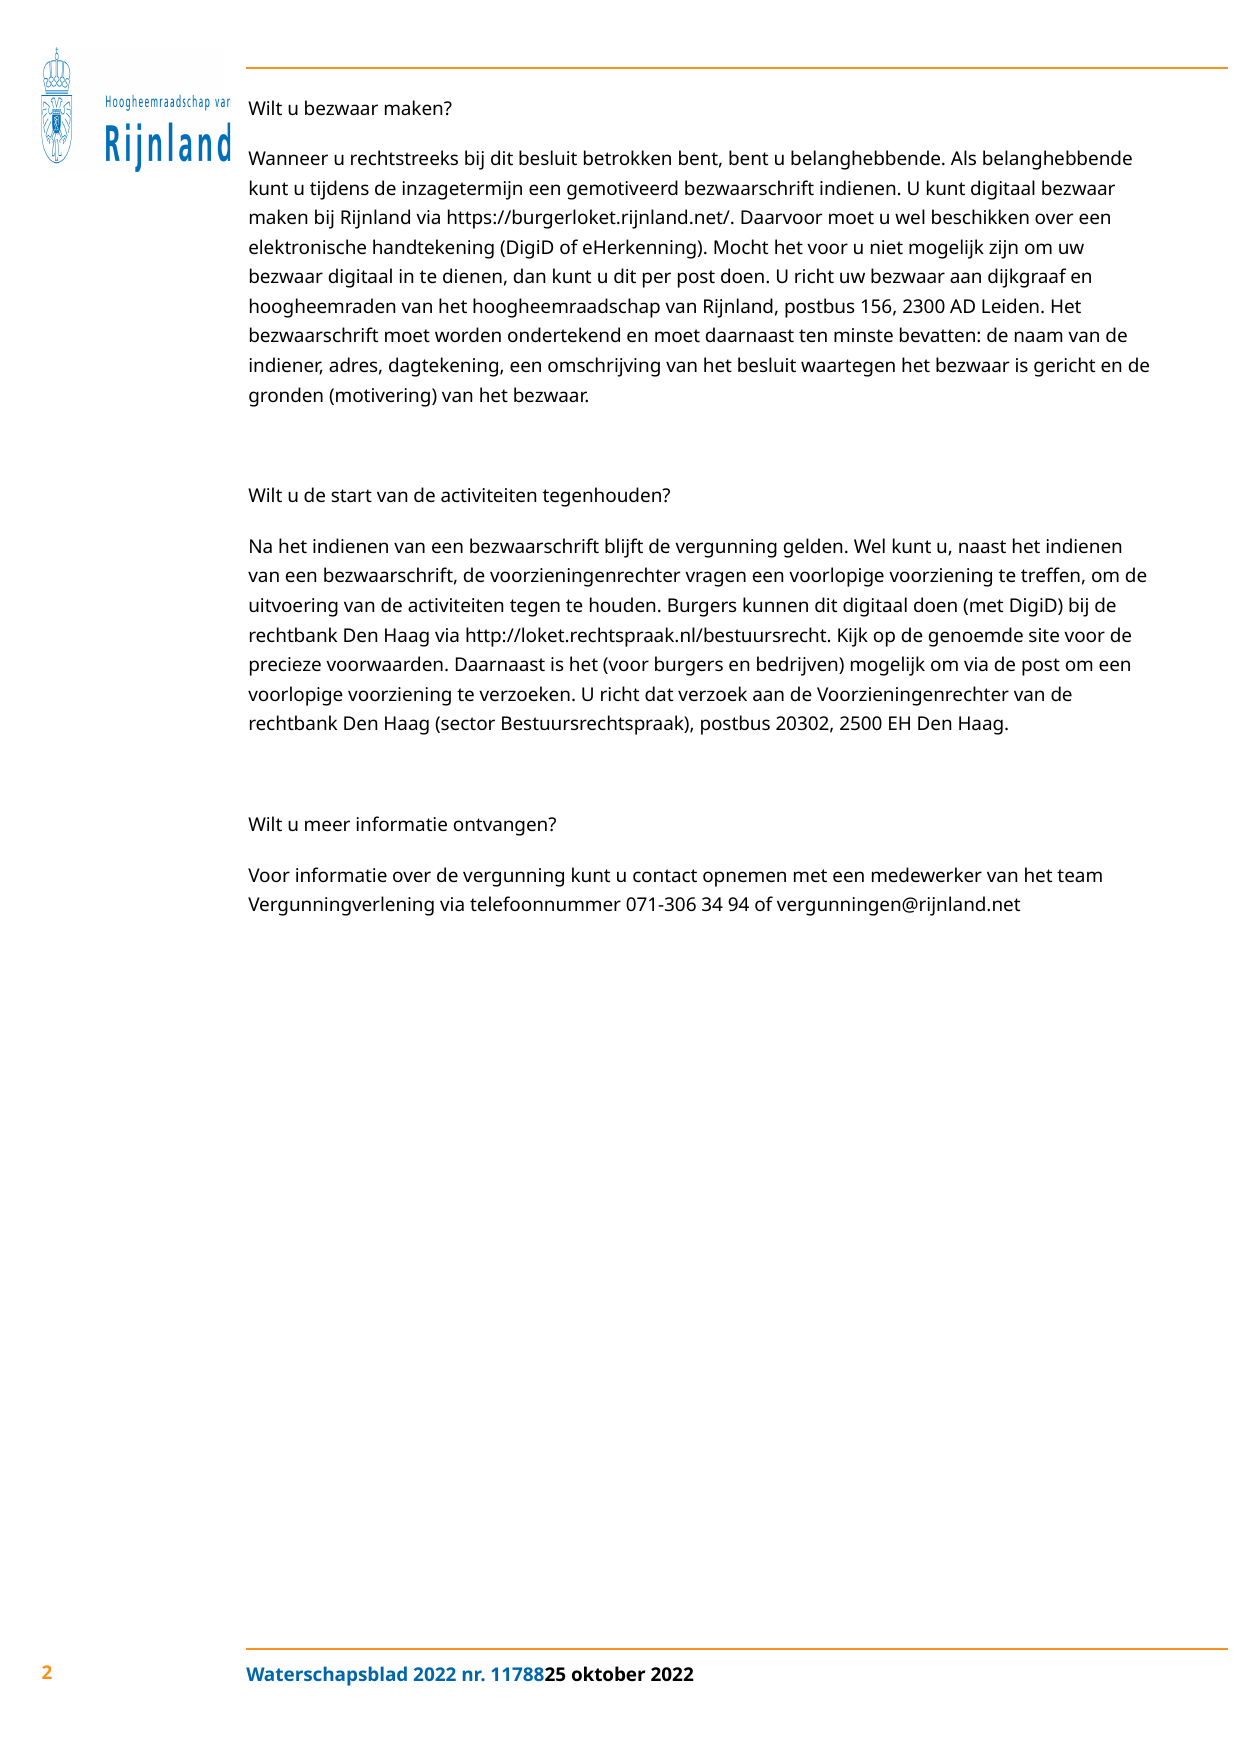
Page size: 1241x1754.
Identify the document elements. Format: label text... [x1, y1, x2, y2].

text Voor informatie over de vergunning kunt u contact opnemen met een medewerker van het team Vergunningverlening via telefoonnummer 071-306 34 94 of vergunningen@rijnland.net [248, 862, 1152, 917]
text Wilt u bezwaar maken? [248, 95, 1152, 121]
text Wanneer u rechtstreeks bij dit besluit betrokken bent, bent u belanghebbende. Als belanghebbende kunt u tijdens de inzagetermijn een gemotiveerd bezwaarschrift indienen. U kunt digitaal bezwaar maken bij Rijnland via https://burgerloket.rijnland.net/. Daarvoor moet u wel beschikken over een elektronische handtekening (DigiD of eHerkenning). Mocht het voor u niet mogelijk zijn om uw bezwaar digitaal in te dienen, dan kunt u dit per post doen. U richt uw bezwaar aan dijkgraaf en hoogheemraden van het hoogheemraadschap van Rijnland, postbus 156, 2300 AD Leiden. Het bezwaarschrift moet worden ondertekend en moet daarnaast ten minste bevatten: de naam van de indiener, adres, dagtekening, een omschrijving van het besluit waartegen het bezwaar is gericht en de gronden (motivering) van het bezwaar. [248, 145, 1152, 408]
text Wilt u de start van de activiteiten tegenhouden? [248, 483, 1152, 508]
picture [41, 47, 231, 172]
text Na het indienen van een bezwaarschrift blijft de vergunning gelden. Wel kunt u, naast het indienen van een bezwaarschrift, de voorzieningenrechter vragen een voorlopige voorziening te treffen, om de uitvoering van de activiteiten tegen te houden. Burgers kunnen dit digitaal doen (met DigiD) bij de rechtbank Den Haag via http://loket.rechtspraak.nl/bestuursrecht. Kijk op de genoemde site voor de precieze voorwaarden. Daarnaast is het (voor burgers en bedrijven) mogelijk om via de post om een voorlopige voorziening te verzoeken. U richt dat verzoek aan de Voorzieningenrechter van de rechtbank Den Haag (sector Bestuursrechtspraak), postbus 20302, 2500 EH Den Haag. [248, 533, 1152, 736]
text Wilt u meer informatie ontvangen? [248, 811, 1152, 837]
